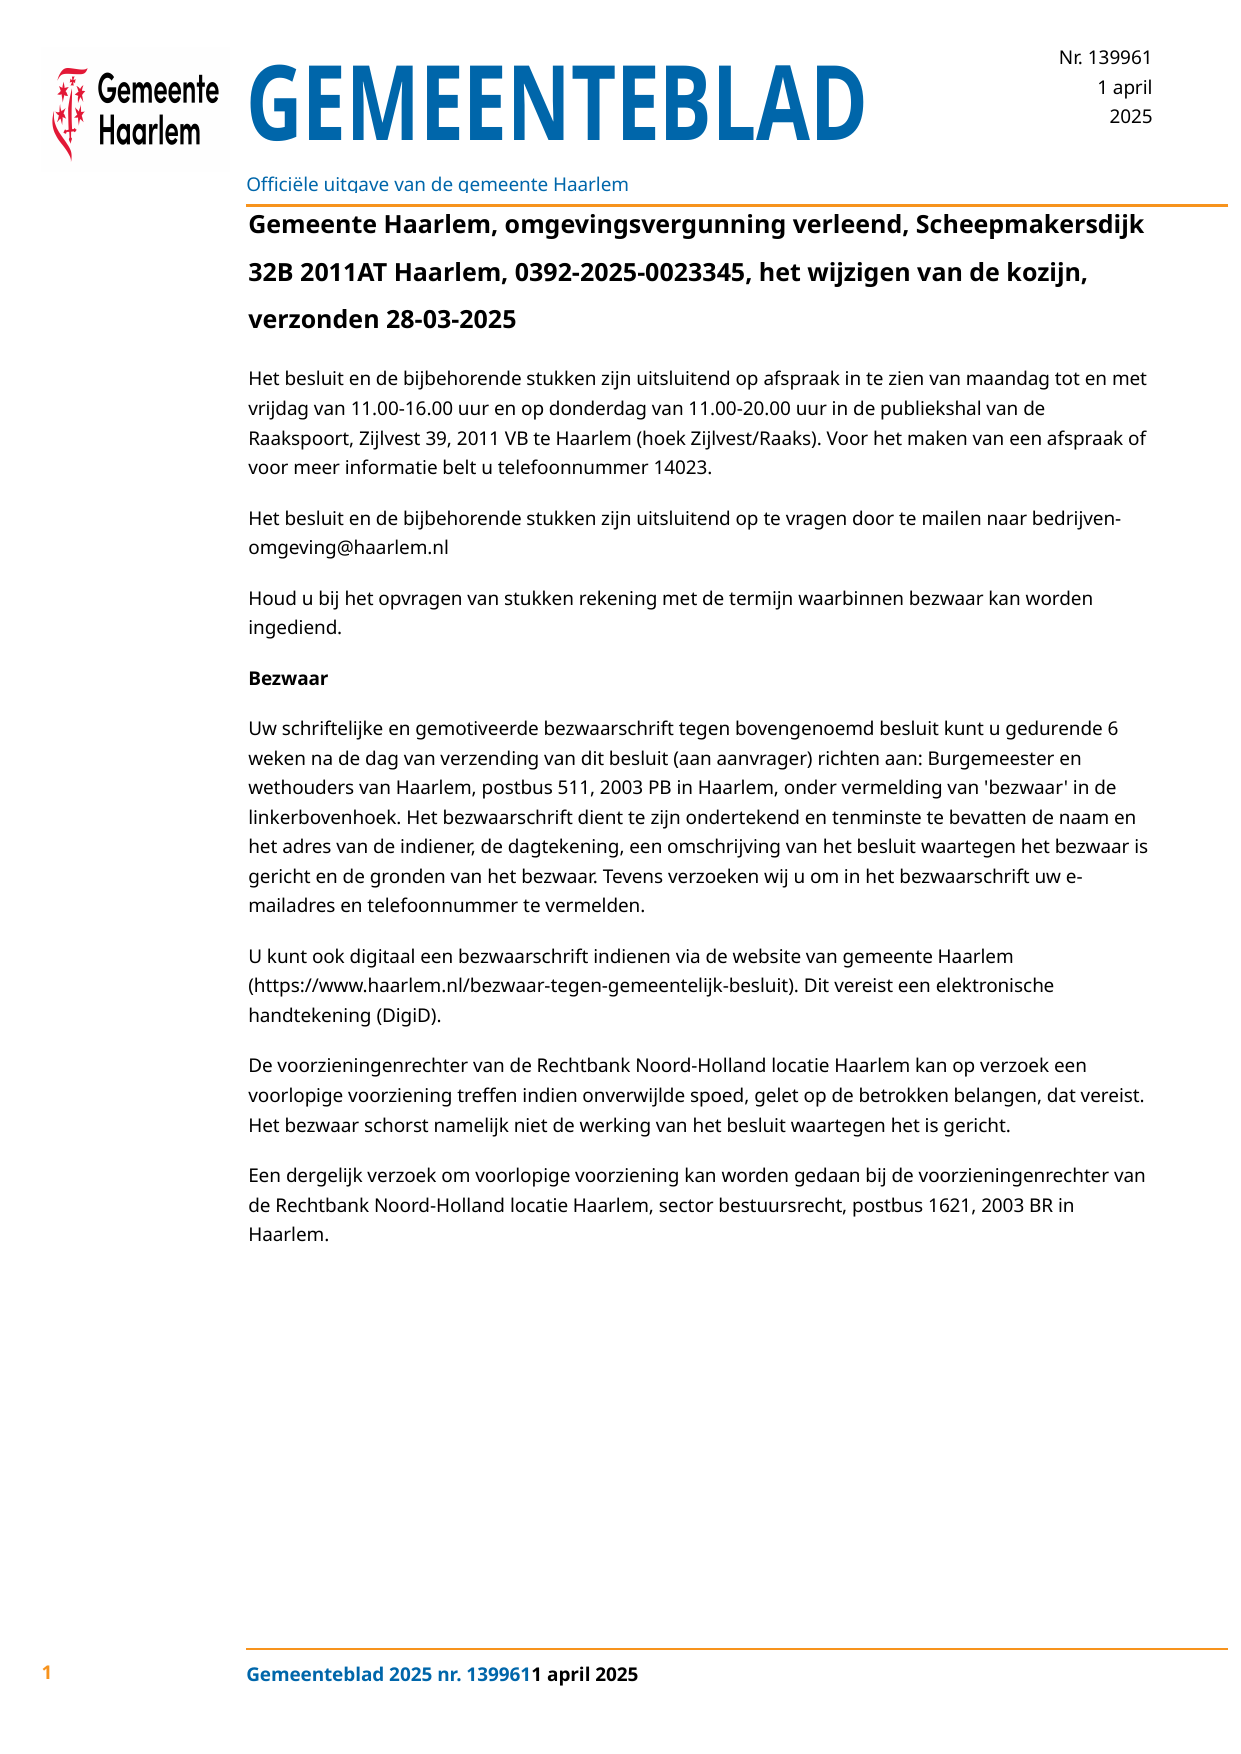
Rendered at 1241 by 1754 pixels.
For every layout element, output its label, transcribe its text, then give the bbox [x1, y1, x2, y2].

text Het besluit en de bijbehorende stukken zijn uitsluitend op afspraak in te zien van maandag tot en met vrijdag van 11.00-16.00 uur en op donderdag van 11.00-20.00 uur in de publiekshal van de Raakspoort, Zijlvest 39, 2011 VB te Haarlem (hoek Zijlvest/Raaks). Voor het maken van een afspraak of voor meer informatie belt u telefoonnummer 14023. [248, 366, 1152, 480]
text Het besluit en de bijbehorende stukken zijn uitsluitend op te vragen door te mailen naar bedrijven-omgeving@haarlem.nl [248, 505, 1152, 560]
picture [41, 47, 231, 172]
text Uw schriftelijke en gemotiveerde bezwaarschrift tegen bovengenoemd besluit kunt u gedurende 6 weken na de dag van verzending van dit besluit (aan aanvrager) richten aan: Burgemeester en wethouders van Haarlem, postbus 511, 2003 PB in Haarlem, onder vermelding van 'bezwaar' in de linkerbovenhoek. Het bezwaarschrift dient te zijn ondertekend en tenminste te bevatten de naam en het adres van de indiener, de dagtekening, een omschrijving van het besluit waartegen het bezwaar is gericht en de gronden van het bezwaar. Tevens verzoeken wij u om in het bezwaarschrift uw e-mailadres en telefoonnummer te vermelden. [248, 715, 1152, 918]
text De voorzieningenrechter van de Rechtbank Noord-Holland locatie Haarlem kan op verzoek een voorlopige voorziening treffen indien onverwijlde spoed, gelet op de betrokken belangen, dat vereist. Het bezwaar schorst namelijk niet de werking van het besluit waartegen het is gericht. [248, 1053, 1152, 1137]
text Houd u bij het opvragen van stukken rekening met de termijn waarbinnen bezwaar kan worden ingediend. [248, 585, 1152, 640]
text Bezwaar [248, 665, 1152, 690]
text Gemeente Haarlem, omgevingsvergunning verleend, Scheepmakersdijk 32B 2011AT Haarlem, 0392-2025-0023345, het wijzigen van de kozijn, verzonden 28-03-2025 [248, 207, 1152, 336]
text U kunt ook digitaal een bezwaarschrift indienen via de website van gemeente Haarlem (https://www.haarlem.nl/bezwaar-tegen-gemeentelijk-besluit). Dit vereist een elektronische handtekening (DigiD). [248, 943, 1152, 1028]
text Een dergelijk verzoek om voorlopige voorziening kan worden gedaan bij de voorzieningenrechter van de Rechtbank Noord-Holland locatie Haarlem, sector bestuursrecht, postbus 1621, 2003 BR in Haarlem. [248, 1162, 1152, 1247]
